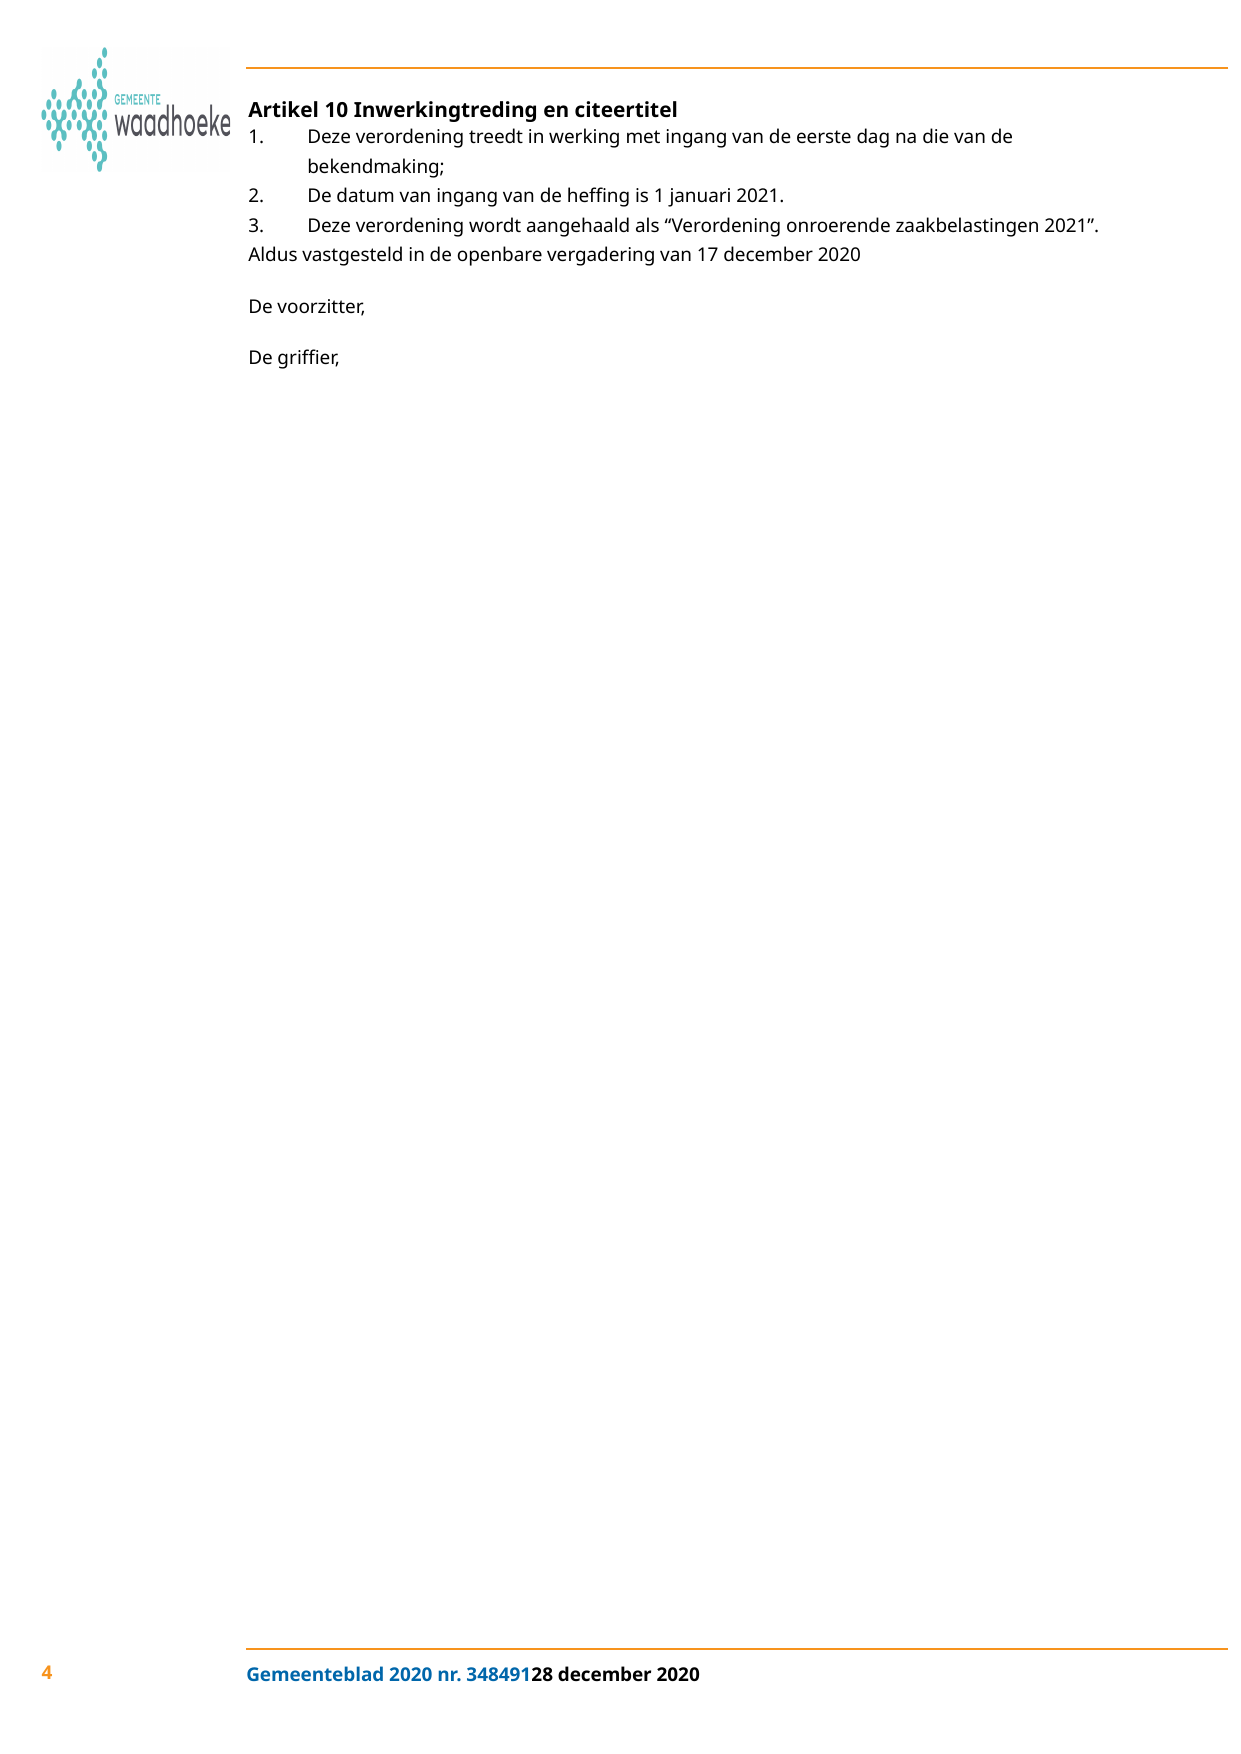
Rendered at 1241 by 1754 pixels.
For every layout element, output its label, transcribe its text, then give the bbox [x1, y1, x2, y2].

text Artikel 10 Inwerkingtreding en citeertitel [248, 95, 1152, 123]
list De datum van ingang van de heffing is 1 januari 2021. [248, 182, 1152, 208]
picture [41, 47, 231, 172]
list Deze verordening treedt in werking met ingang van de eerste dag na die van de bekendmaking; [248, 123, 1152, 178]
list Deze verordening wordt aangehaald als “Verordening onroerende zaakbelastingen 2021”. [248, 212, 1152, 238]
text De griffier, [248, 344, 1152, 370]
text De voorzitter, [248, 293, 1152, 319]
text Aldus vastgesteld in de openbare vergadering van 17 december 2020 [248, 242, 1152, 267]
